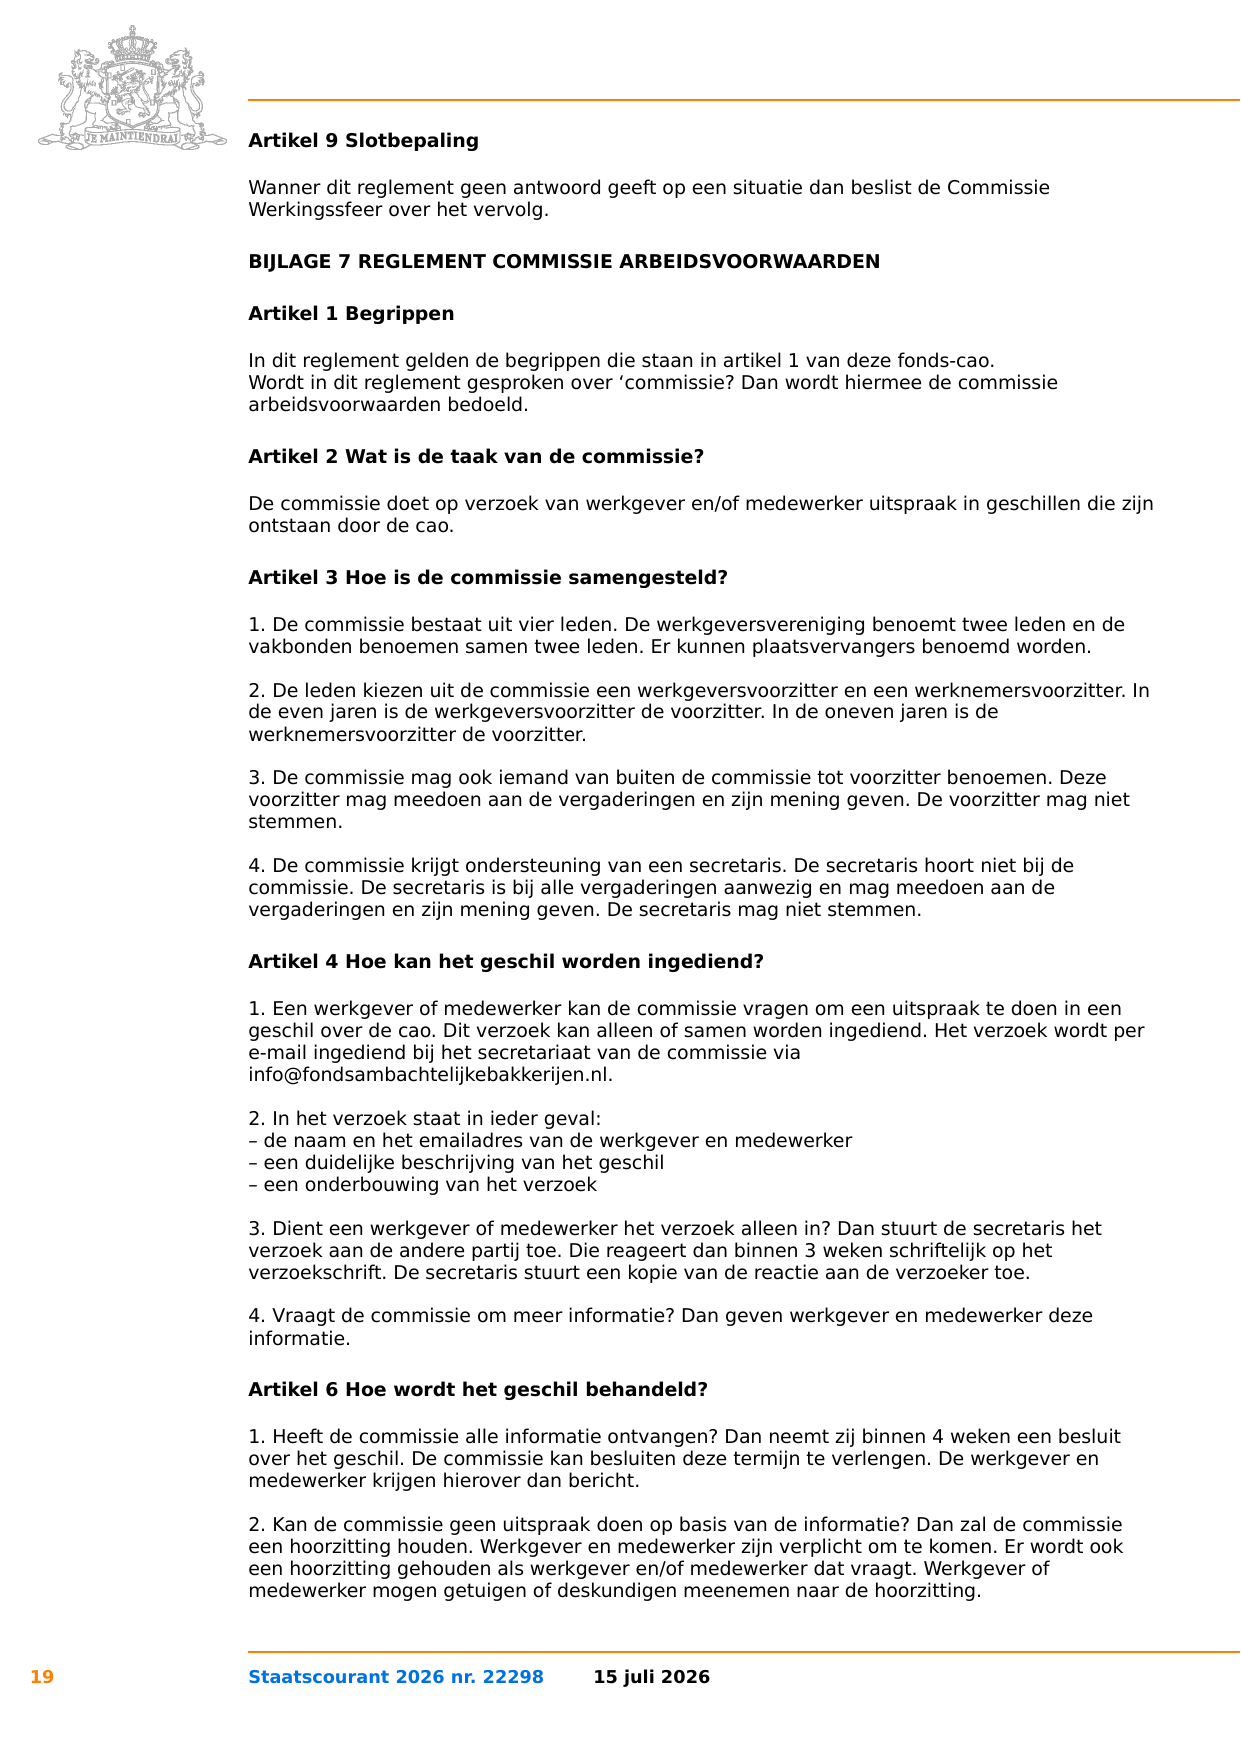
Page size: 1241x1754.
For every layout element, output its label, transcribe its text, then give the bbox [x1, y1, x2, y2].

text – een onderbouwing van het verzoek [248, 1174, 1163, 1196]
text Wanner dit reglement geen antwoord geeft op een situatie dan beslist de Commissie Werkingssfeer over het vervolg. [248, 177, 1163, 221]
text 1. Heeft de commissie alle informatie ontvangen? Dan neemt zij binnen 4 weken een besluit over het geschil. De commissie kan besluiten deze termijn te verlengen. De werkgever en medewerker krijgen hierover dan bericht. [248, 1426, 1163, 1492]
picture [38, 25, 227, 150]
text Wordt in dit reglement gesproken over ‘commissie? Dan wordt hiermee de commissie arbeidsvoorwaarden bedoeld. [248, 372, 1163, 416]
text 2. Kan de commissie geen uitspraak doen op basis van de informatie? Dan zal de commissie een hoorzitting houden. Werkgever en medewerker zijn verplicht om te komen. Er wordt ook een hoorzitting gehouden als werkgever en/of medewerker dat vraagt. Werkgever of medewerker mogen getuigen of deskundigen meenemen naar de hoorzitting. [248, 1514, 1163, 1602]
text 3. De commissie mag ook iemand van buiten de commissie tot voorzitter benoemen. Deze voorzitter mag meedoen aan de vergaderingen en zijn mening geven. De voorzitter mag niet stemmen. [248, 767, 1163, 833]
text 3. Dient een werkgever of medewerker het verzoek alleen in? Dan stuurt de secretaris het verzoek aan de andere partij toe. Die reageert dan binnen 3 weken schriftelijk op het verzoekschrift. De secretaris stuurt een kopie van de reactie aan de verzoeker toe. [248, 1218, 1163, 1283]
subtitle BIJLAGE 7 REGLEMENT COMMISSIE ARBEIDSVOORWAARDEN [248, 251, 1163, 273]
subtitle Artikel 6 Hoe wordt het geschil behandeld? [248, 1379, 1163, 1401]
text 1. De commissie bestaat uit vier leden. De werkgeversvereniging benoemt twee leden en de vakbonden benoemen samen twee leden. Er kunnen plaatsvervangers benoemd worden. [248, 614, 1163, 658]
text 1. Een werkgever of medewerker kan de commissie vragen om een uitspraak te doen in een geschil over de cao. Dit verzoek kan alleen of samen worden ingediend. Het verzoek wordt per e-mail ingediend bij het secretariaat van de commissie via info@fondsambachtelijkebakkerijen.nl. [248, 998, 1163, 1086]
subtitle Artikel 2 Wat is de taak van de commissie? [248, 446, 1163, 468]
text 2. In het verzoek staat in ieder geval: [248, 1108, 1163, 1130]
text – de naam en het emailadres van de werkgever en medewerker [248, 1130, 1163, 1152]
text 4. De commissie krijgt ondersteuning van een secretaris. De secretaris hoort niet bij de commissie. De secretaris is bij alle vergaderingen aanwezig en mag meedoen aan de vergaderingen en zijn mening geven. De secretaris mag niet stemmen. [248, 855, 1163, 921]
text In dit reglement gelden de begrippen die staan in artikel 1 van deze fonds-cao. [248, 350, 1163, 372]
subtitle Artikel 4 Hoe kan het geschil worden ingediend? [248, 951, 1163, 973]
subtitle Artikel 3 Hoe is de commissie samengesteld? [248, 567, 1163, 589]
text – een duidelijke beschrijving van het geschil [248, 1152, 1163, 1174]
subtitle Artikel 9 Slotbepaling [248, 130, 1163, 152]
text 4. Vraagt de commissie om meer informatie? Dan geven werkgever en medewerker deze informatie. [248, 1305, 1163, 1349]
text De commissie doet op verzoek van werkgever en/of medewerker uitspraak in geschillen die zijn ontstaan door de cao. [248, 493, 1163, 537]
subtitle Artikel 1 Begrippen [248, 303, 1163, 325]
text 2. De leden kiezen uit de commissie een werkgeversvoorzitter en een werknemersvoorzitter. In de even jaren is de werkgeversvoorzitter de voorzitter. In de oneven jaren is de werknemersvoorzitter de voorzitter. [248, 679, 1163, 745]
